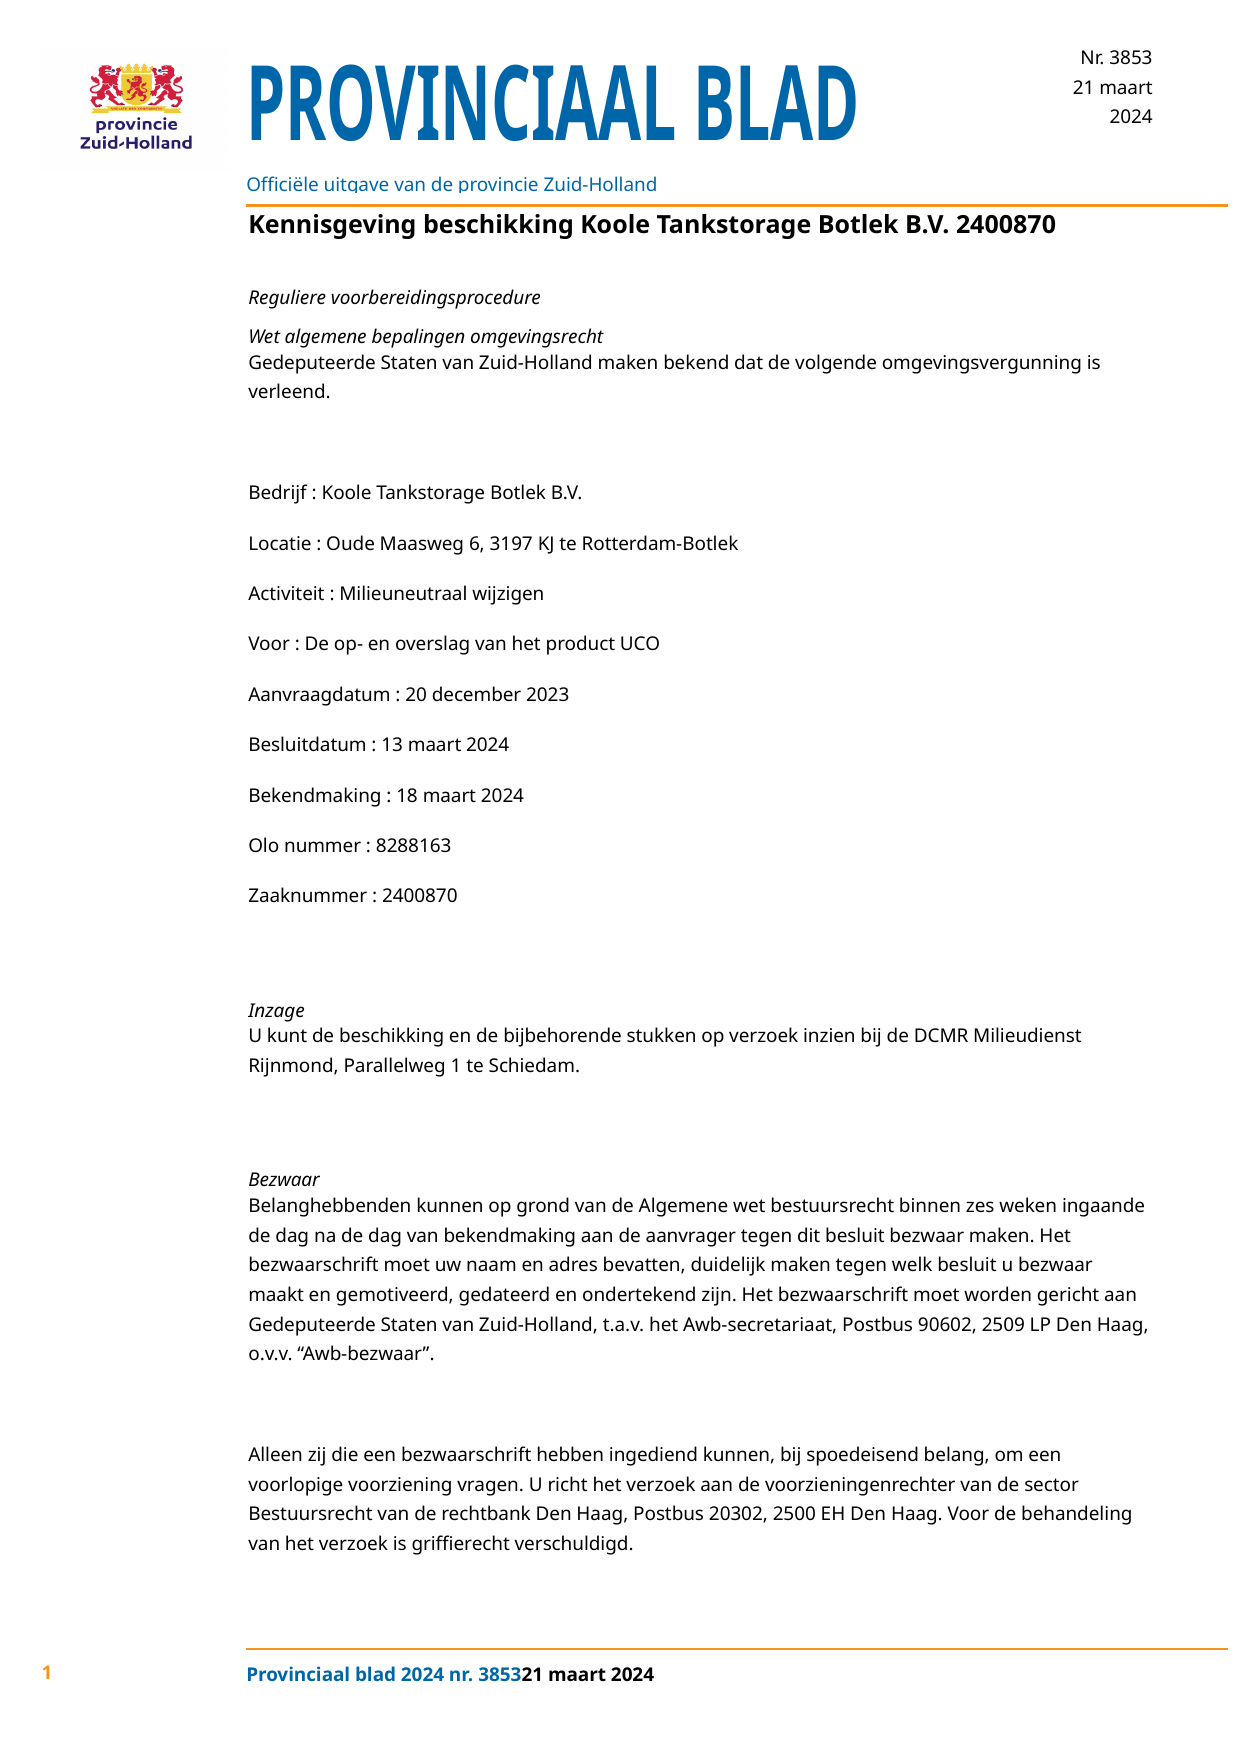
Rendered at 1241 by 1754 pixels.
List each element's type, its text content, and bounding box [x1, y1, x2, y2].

text Voor : De op- en overslag van het product UCO [248, 631, 1152, 656]
text Activiteit : Milieuneutraal wijzigen [248, 580, 1152, 606]
text Bedrijf : Koole Tankstorage Botlek B.V. [248, 479, 1152, 505]
text Kennisgeving beschikking Koole Tankstorage Botlek B.V. 2400870 [248, 207, 1152, 241]
text Zaaknummer : 2400870 [248, 883, 1152, 908]
text Alleen zij die een bezwaarschrift hebben ingediend kunnen, bij spoedeisend belang, om een voorlopige voorziening vragen. U richt het verzoek aan de voorzieningenrechter van de sector Bestuursrecht van de rechtbank Den Haag, Postbus 20302, 2500 EH Den Haag. Voor de behandeling van het verzoek is griffierecht verschuldigd. [248, 1441, 1152, 1556]
text Reguliere voorbereidingsprocedure [248, 284, 1152, 309]
text Olo nummer : 8288163 [248, 832, 1152, 858]
text Wet algemene bepalingen omgevingsrecht [248, 323, 1152, 349]
text Belanghebbenden kunnen op grond van de Algemene wet bestuursrecht binnen zes weken ingaande de dag na de dag van bekendmaking aan de aanvrager tegen dit besluit bezwaar maken. Het bezwaarschrift moet uw naam en adres bevatten, duidelijk maken tegen welk besluit u bezwaar maakt en gemotiveerd, gedateerd en ondertekend zijn. Het bezwaarschrift moet worden gericht aan Gedeputeerde Staten van Zuid-Holland, t.a.v. het Awb-secretariaat, Postbus 90602, 2509 LP Den Haag, o.v.v. “Awb-bezwaar”. [248, 1192, 1152, 1366]
text Bekendmaking : 18 maart 2024 [248, 782, 1152, 807]
text Aanvraagdatum : 20 december 2023 [248, 681, 1152, 707]
picture [41, 47, 231, 172]
text Locatie : Oude Maasweg 6, 3197 KJ te Rotterdam-Botlek [248, 530, 1152, 555]
text Besluitdatum : 13 maart 2024 [248, 731, 1152, 757]
text Bezwaar [248, 1167, 1152, 1192]
text Gedeputeerde Staten van Zuid-Holland maken bekend dat de volgende omgevingsvergunning is verleend. [248, 349, 1152, 404]
text U kunt de beschikking en de bijbehorende stukken op verzoek inzien bij de DCMR Milieudienst Rijnmond, Parallelweg 1 te Schiedam. [248, 1023, 1152, 1078]
text Inzage [248, 997, 1152, 1023]
